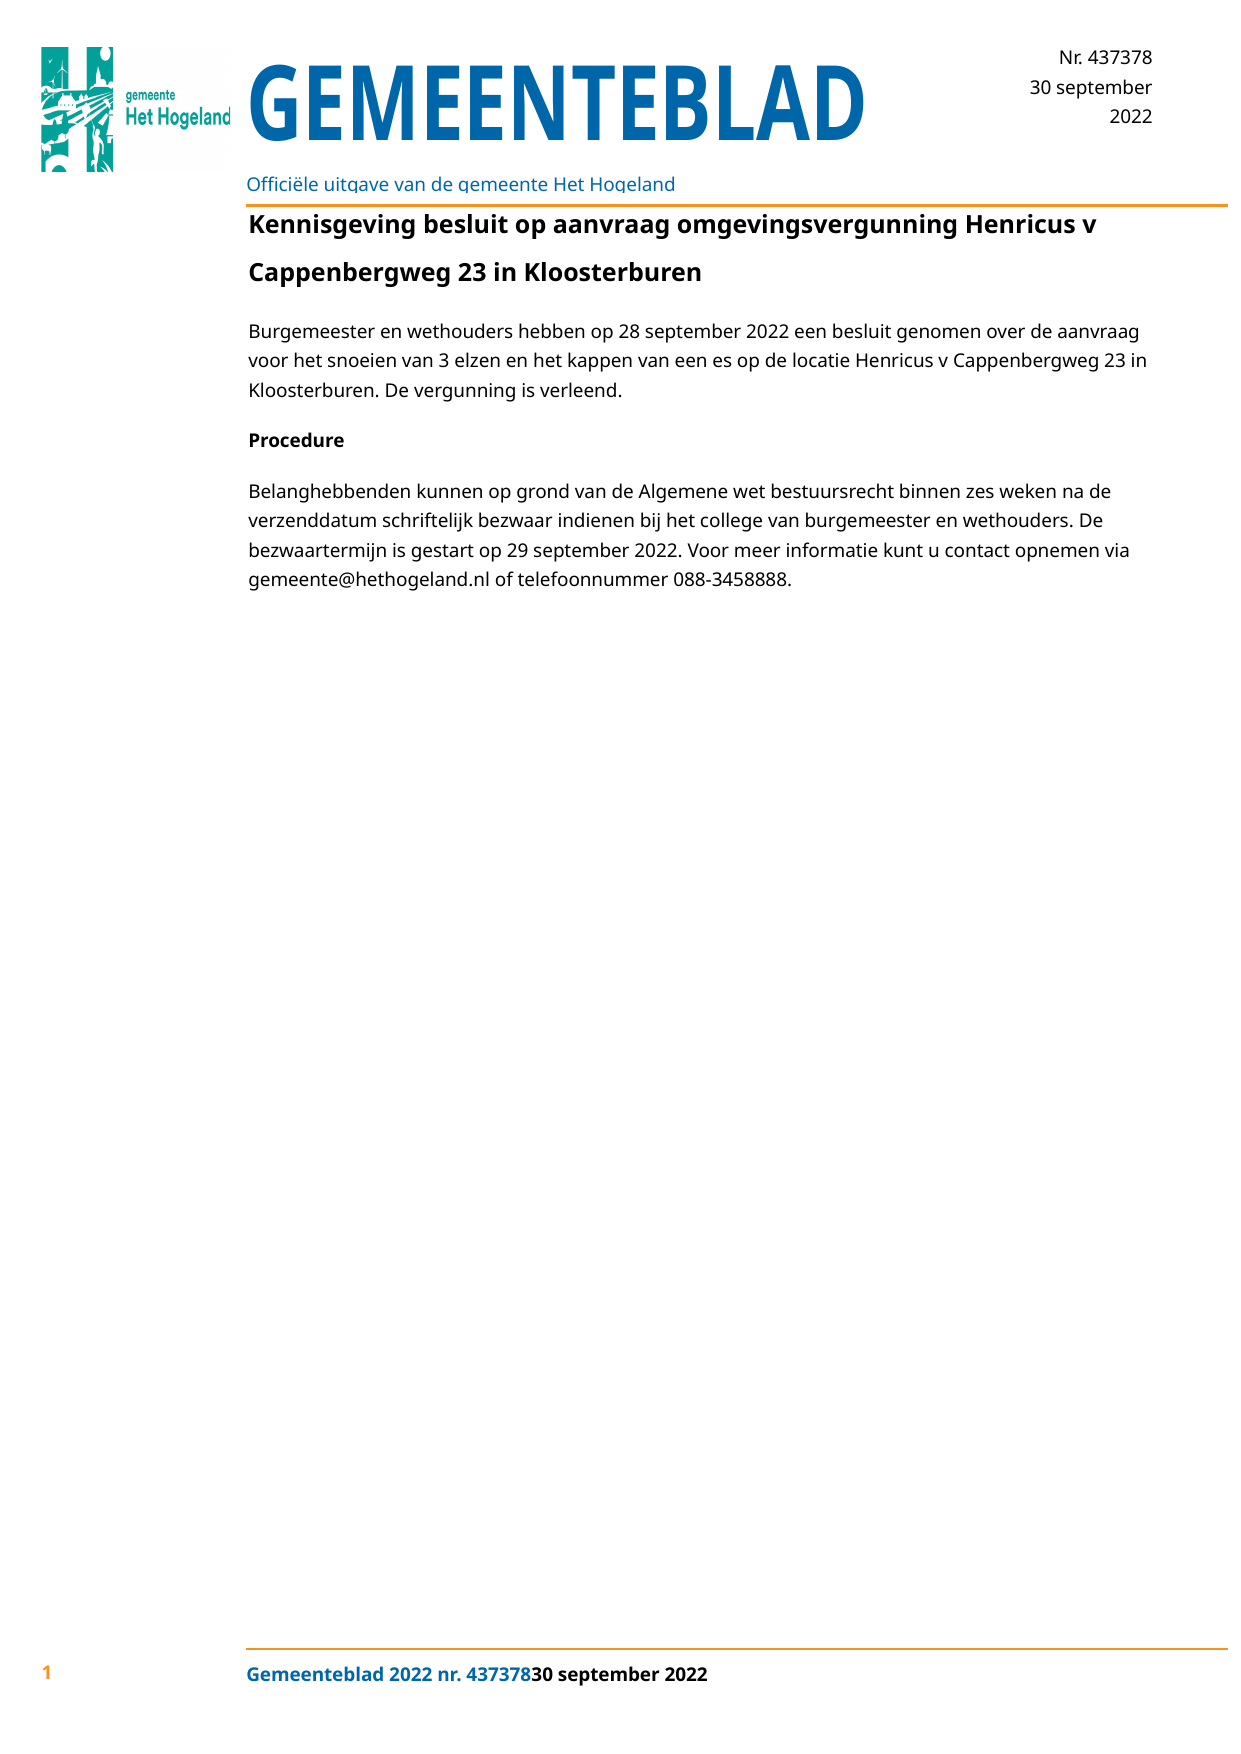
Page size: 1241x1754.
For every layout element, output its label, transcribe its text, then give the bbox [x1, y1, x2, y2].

text Burgemeester en wethouders hebben op 28 september 2022 een besluit genomen over de aanvraag voor het snoeien van 3 elzen en het kappen van een es op de locatie Henricus v Cappenbergweg 23 in Kloosterburen. De vergunning is verleend. [248, 318, 1152, 403]
picture [41, 47, 231, 172]
text Kennisgeving besluit op aanvraag omgevingsvergunning Henricus v Cappenbergweg 23 in Kloosterburen [248, 207, 1152, 288]
text Belanghebbenden kunnen op grond van de Algemene wet bestuursrecht binnen zes weken na de verzenddatum schriftelijk bezwaar indienen bij het college van burgemeester en wethouders. De bezwaartermijn is gestart op 29 september 2022. Voor meer informatie kunt u contact opnemen via gemeente@hethogeland.nl of telefoonnummer 088-3458888. [248, 478, 1152, 592]
text Procedure [248, 427, 1152, 453]
